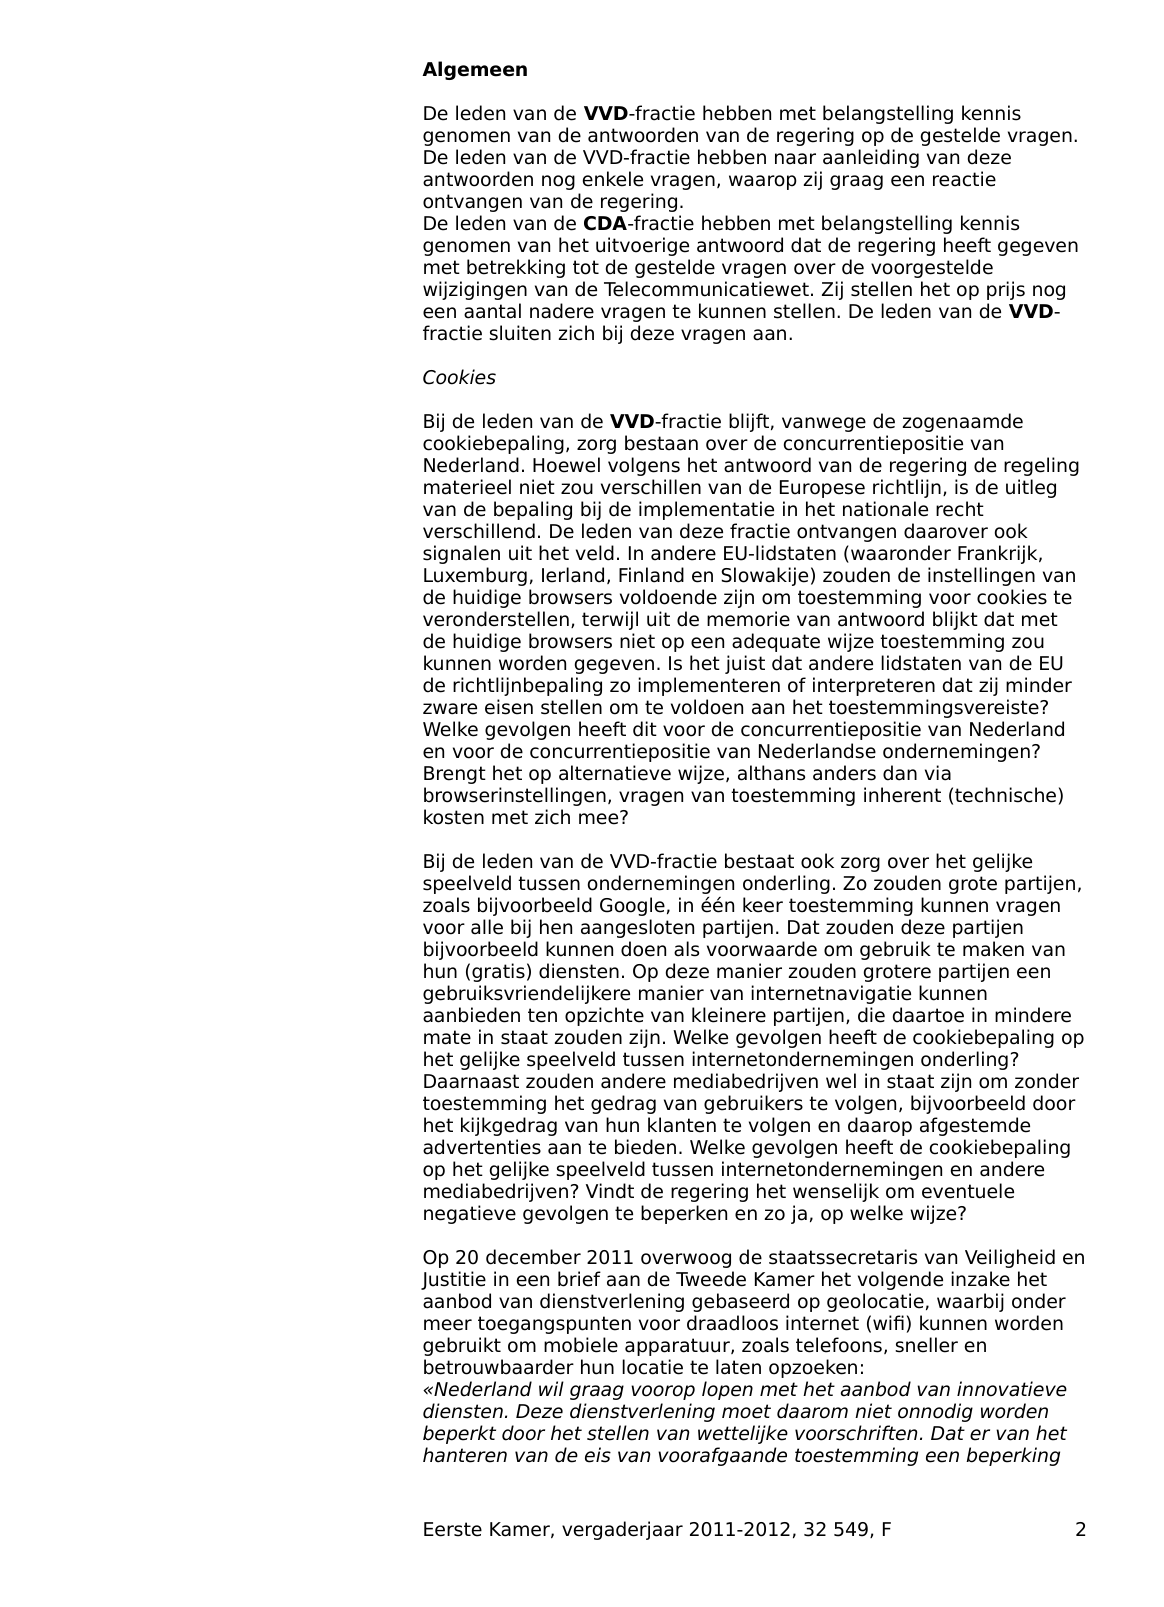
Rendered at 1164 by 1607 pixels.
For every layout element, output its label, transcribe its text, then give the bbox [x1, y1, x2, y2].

text «Nederland wil graag voorop lopen met het aanbod van innovatieve diensten. Deze dienstverlening moet daarom niet onnodig worden beperkt door het stellen van wettelijke voorschriften. Dat er van het hanteren van de eis van voorafgaande toestemming een beperking [422, 1379, 1087, 1467]
subtitle Algemeen [422, 59, 1087, 81]
text De leden van de VVD-fractie hebben met belangstelling kennis genomen van de antwoorden van de regering op de gestelde vragen. De leden van de VVD-fractie hebben naar aanleiding van deze antwoorden nog enkele vragen, waarop zij graag een reactie ontvangen van de regering. [422, 103, 1087, 213]
text De leden van de CDA-fractie hebben met belangstelling kennis genomen van het uitvoerige antwoord dat de regering heeft gegeven met betrekking tot de gestelde vragen over de voorgestelde wijzigingen van de Telecommunicatiewet. Zij stellen het op prijs nog een aantal nadere vragen te kunnen stellen. De leden van de VVD-fractie sluiten zich bij deze vragen aan. [422, 213, 1087, 345]
text Op 20 december 2011 overwoog de staatssecretaris van Veiligheid en Justitie in een brief aan de Tweede Kamer het volgende inzake het aanbod van dienstverlening gebaseerd op geolocatie, waarbij onder meer toegangspunten voor draadloos internet (wifi) kunnen worden gebruikt om mobiele apparatuur, zoals telefoons, sneller en betrouwbaarder hun locatie te laten opzoeken: [422, 1247, 1087, 1379]
text Bij de leden van de VVD-fractie bestaat ook zorg over het gelijke speelveld tussen ondernemingen onderling. Zo zouden grote partijen, zoals bijvoorbeeld Google, in één keer toestemming kunnen vragen voor alle bij hen aangesloten partijen. Dat zouden deze partijen bijvoorbeeld kunnen doen als voorwaarde om gebruik te maken van hun (gratis) diensten. Op deze manier zouden grotere partijen een gebruiksvriendelijkere manier van internetnavigatie kunnen aanbieden ten opzichte van kleinere partijen, die daartoe in mindere mate in staat zouden zijn. Welke gevolgen heeft de cookiebepaling op het gelijke speelveld tussen internetondernemingen onderling? Daarnaast zouden andere mediabedrijven wel in staat zijn om zonder toestemming het gedrag van gebruikers te volgen, bijvoorbeeld door het kijkgedrag van hun klanten te volgen en daarop afgestemde advertenties aan te bieden. Welke gevolgen heeft de cookiebepaling op het gelijke speelveld tussen internetondernemingen en andere mediabedrijven? Vindt de regering het wenselijk om eventuele negatieve gevolgen te beperken en zo ja, op welke wijze? [422, 851, 1087, 1225]
text Bij de leden van de VVD-fractie blijft, vanwege de zogenaamde cookiebepaling, zorg bestaan over de concurrentiepositie van Nederland. Hoewel volgens het antwoord van de regering de regeling materieel niet zou verschillen van de Europese richtlijn, is de uitleg van de bepaling bij de implementatie in het nationale recht verschillend. De leden van deze fractie ontvangen daarover ook signalen uit het veld. In andere EU-lidstaten (waaronder Frankrijk, Luxemburg, Ierland, Finland en Slowakije) zouden de instellingen van de huidige browsers voldoende zijn om toestemming voor cookies te veronderstellen, terwijl uit de memorie van antwoord blijkt dat met de huidige browsers niet op een adequate wijze toestemming zou kunnen worden gegeven. Is het juist dat andere lidstaten van de EU de richtlijnbepaling zo implementeren of interpreteren dat zij minder zware eisen stellen om te voldoen aan het toestemmingsvereiste? Welke gevolgen heeft dit voor de concurrentiepositie van Nederland en voor de concurrentiepositie van Nederlandse ondernemingen? Brengt het op alternatieve wijze, althans anders dan via browserinstellingen, vragen van toestemming inherent (technische) kosten met zich mee? [422, 411, 1087, 829]
subtitle Cookies [422, 367, 1087, 389]
